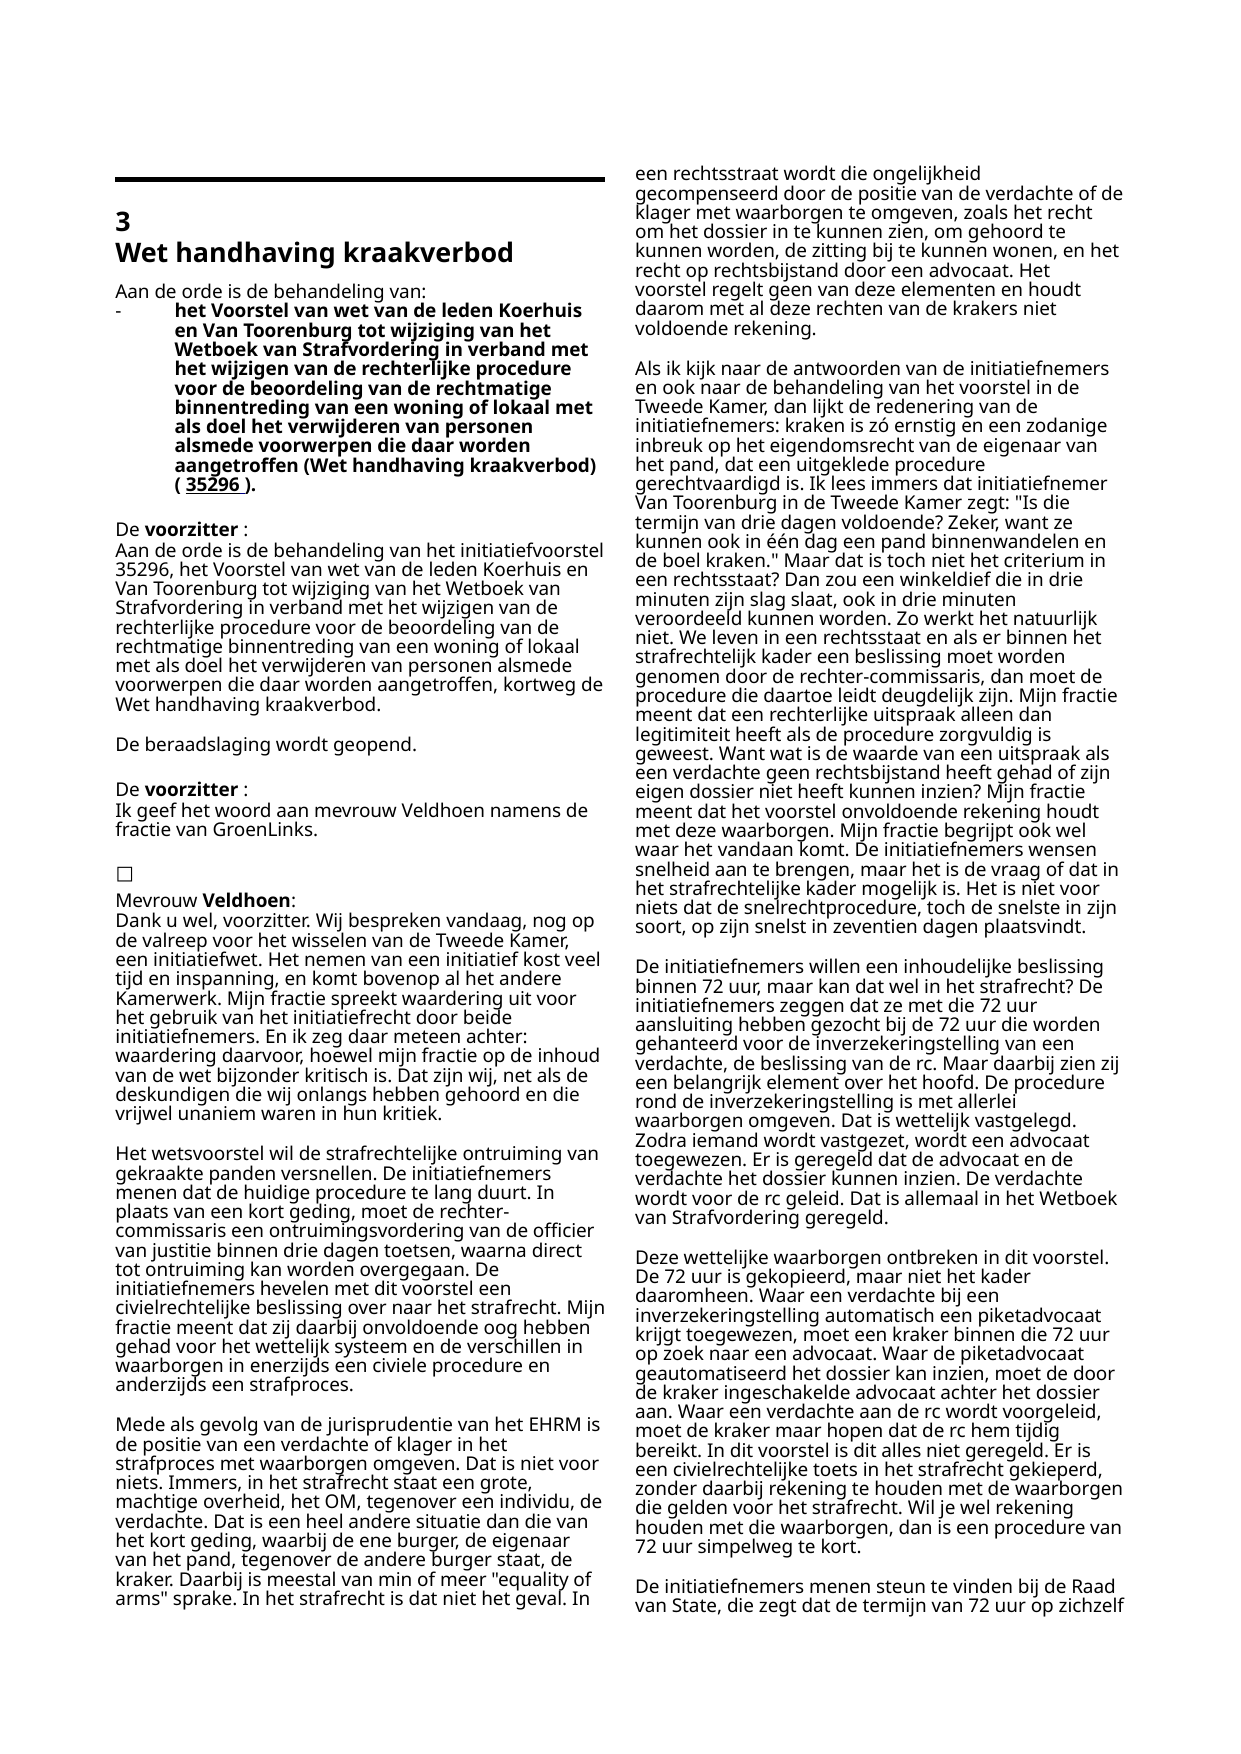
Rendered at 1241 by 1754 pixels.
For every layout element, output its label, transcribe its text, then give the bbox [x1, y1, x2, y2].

text Wet handhaving kraakverbod [115, 239, 605, 283]
text Als ik kijk naar de antwoorden van de initiatiefnemers en ook naar de behandeling van het voorstel in de Tweede Kamer, dan lijkt de redenering van de initiatiefnemers: kraken is zó ernstig en een zodanige inbreuk op het eigendomsrecht van de eigenaar van het pand, dat een uitgeklede procedure gerechtvaardigd is. Ik lees immers dat initiatiefnemer Van Toorenburg in de Tweede Kamer zegt: "Is die termijn van drie dagen voldoende? Zeker, want ze kunnen ook in één dag een pand binnenwandelen en de boel kraken." Maar dat is toch niet het criterium in een rechtsstaat? Dan zou een winkeldief die in drie minuten zijn slag slaat, ook in drie minuten veroordeeld kunnen worden. Zo werkt het natuurlijk niet. We leven in een rechtsstaat en als er binnen het strafrechtelijk kader een beslissing moet worden genomen door de rechter-commissaris, dan moet de procedure die daartoe leidt deugdelijk zijn. Mijn fractie meent dat een rechterlijke uitspraak alleen dan legitimiteit heeft als de procedure zorgvuldig is geweest. Want wat is de waarde van een uitspraak als een verdachte geen rechtsbijstand heeft gehad of zijn eigen dossier niet heeft kunnen inzien? Mijn fractie meent dat het voorstel onvoldoende rekening houdt met deze waarborgen. Mijn fractie begrijpt ook wel waar het vandaan komt. De initiatiefnemers wensen snelheid aan te brengen, maar het is de vraag of dat in het strafrechtelijke kader mogelijk is. Het is niet voor niets dat de snelrechtprocedure, toch de snelste in zijn soort, op zijn snelst in zeventien dagen plaatsvindt. [635, 359, 1125, 938]
text Het wetsvoorstel wil de strafrechtelijke ontruiming van gekraakte panden versnellen. De initiatiefnemers menen dat de huidige procedure te lang duurt. In plaats van een kort geding, moet de rechter-commissaris een ontruimingsvordering van de officier van justitie binnen drie dagen toetsen, waarna direct tot ontruiming kan worden overgegaan. De initiatiefnemers hevelen met dit voorstel een civielrechtelijke beslissing over naar het strafrecht. Mijn fractie meent dat zij daarbij onvoldoende oog hebben gehad voor het wettelijk systeem en de verschillen in waarborgen in enerzijds een civiele procedure en anderzijds een strafproces. [115, 1145, 605, 1396]
text De beraadslaging wordt geopend. [115, 736, 605, 755]
text Aan de orde is de behandeling van: [115, 283, 605, 302]
text Dank u wel, voorzitter. Wij bespreken vandaag, nog op de valreep voor het wisselen van de Tweede Kamer, een initiatiefwet. Het nemen van een initiatief kost veel tijd en inspanning, en komt bovenop al het andere Kamerwerk. Mijn fractie spreekt waardering uit voor het gebruik van het initiatiefrecht door beide initiatiefnemers. En ik zeg daar meteen achter: waardering daarvoor, hoewel mijn fractie op de inhoud van de wet bijzonder kritisch is. Dat zijn wij, net als de deskundigen die wij onlangs hebben gehoord en die vrijwel unaniem waren in hun kritiek. [115, 912, 605, 1124]
text Mede als gevolg van de jurisprudentie van het EHRM is de positie van een verdachte of klager in het strafproces met waarborgen omgeven. Dat is niet voor niets. Immers, in het strafrecht staat een grote, machtige overheid, het OM, tegenover een individu, de verdachte. Dat is een heel andere situatie dan die van het kort geding, waarbij de ene burger, de eigenaar van het pand, tegenover de andere burger staat, de kraker. Daarbij is meestal van min of meer "equality of arms" sprake. In het strafrecht is dat niet het geval. In [115, 1416, 605, 1609]
text 3 [115, 203, 605, 239]
text De initiatiefnemers menen steun te vinden bij de Raad van State, die zegt dat de termijn van 72 uur op zichzelf [635, 1578, 1125, 1616]
text De voorzitter : [115, 776, 605, 802]
text een rechtsstraat wordt die ongelijkheid gecompenseerd door de positie van de verdachte of de klager met waarborgen te omgeven, zoals het recht om het dossier in te kunnen zien, om gehoord te kunnen worden, de zitting bij te kunnen wonen, en het recht op rechtsbijstand door een advocaat. Het voorstel regelt geen van deze elementen en houdt daarom met al deze rechten van de krakers niet voldoende rekening. [635, 165, 1125, 339]
text Ik geef het woord aan mevrouw Veldhoen namens de fractie van GroenLinks. [115, 802, 605, 840]
text De voorzitter : [115, 516, 605, 542]
text Mevrouw Veldhoen: [115, 887, 605, 912]
text De initiatiefnemers willen een inhoudelijke beslissing binnen 72 uur, maar kan dat wel in het strafrecht? De initiatiefnemers zeggen dat ze met die 72 uur aansluiting hebben gezocht bij de 72 uur die worden gehanteerd voor de inverzekeringstelling van een verdachte, de beslissing van de rc. Maar daarbij zien zij een belangrijk element over het hoofd. De procedure rond de inverzekeringstelling is met allerlei waarborgen omgeven. Dat is wettelijk vastgelegd. Zodra iemand wordt vastgezet, wordt een advocaat toegewezen. Er is geregeld dat de advocaat en de verdachte het dossier kunnen inzien. De verdachte wordt voor de rc geleid. Dat is allemaal in het Wetboek van Strafvordering geregeld. [635, 958, 1125, 1228]
text Aan de orde is de behandeling van het initiatiefvoorstel 35296, het Voorstel van wet van de leden Koerhuis en Van Toorenburg tot wijziging van het Wetboek van Strafvordering in verband met het wijzigen van de rechterlijke procedure voor de beoordeling van de rechtmatige binnentreding van een woning of lokaal met als doel het verwijderen van personen alsmede voorwerpen die daar worden aangetroffen, kortweg de Wet handhaving kraakverbod. [115, 542, 605, 715]
text Deze wettelijke waarborgen ontbreken in dit voorstel. De 72 uur is gekopieerd, maar niet het kader daaromheen. Waar een verdachte bij een inverzekeringstelling automatisch een piketadvocaat krijgt toegewezen, moet een kraker binnen die 72 uur op zoek naar een advocaat. Waar de piketadvocaat geautomatiseerd het dossier kan inzien, moet de door de kraker ingeschakelde advocaat achter het dossier aan. Waar een verdachte aan de rc wordt voorgeleid, moet de kraker maar hopen dat de rc hem tijdig bereikt. In dit voorstel is dit alles niet geregeld. Er is een civielrechtelijke toets in het strafrecht gekieperd, zonder daarbij rekening te houden met de waarborgen die gelden voor het strafrecht. Wil je wel rekening houden met die waarborgen, dan is een procedure van 72 uur simpelweg te kort. [635, 1249, 1125, 1557]
text ⬜ [115, 861, 605, 887]
list het Voorstel van wet van de leden Koerhuis en Van Toorenburg tot wijziging van het Wetboek van Strafvordering in verband met het wijzigen van de rechterlijke procedure voor de beoordeling van de rechtmatige binnentreding van een woning of lokaal met als doel het verwijderen van personen alsmede voorwerpen die daar worden aangetroffen (Wet handhaving kraakverbod) ( 35296 ). [115, 302, 605, 495]
